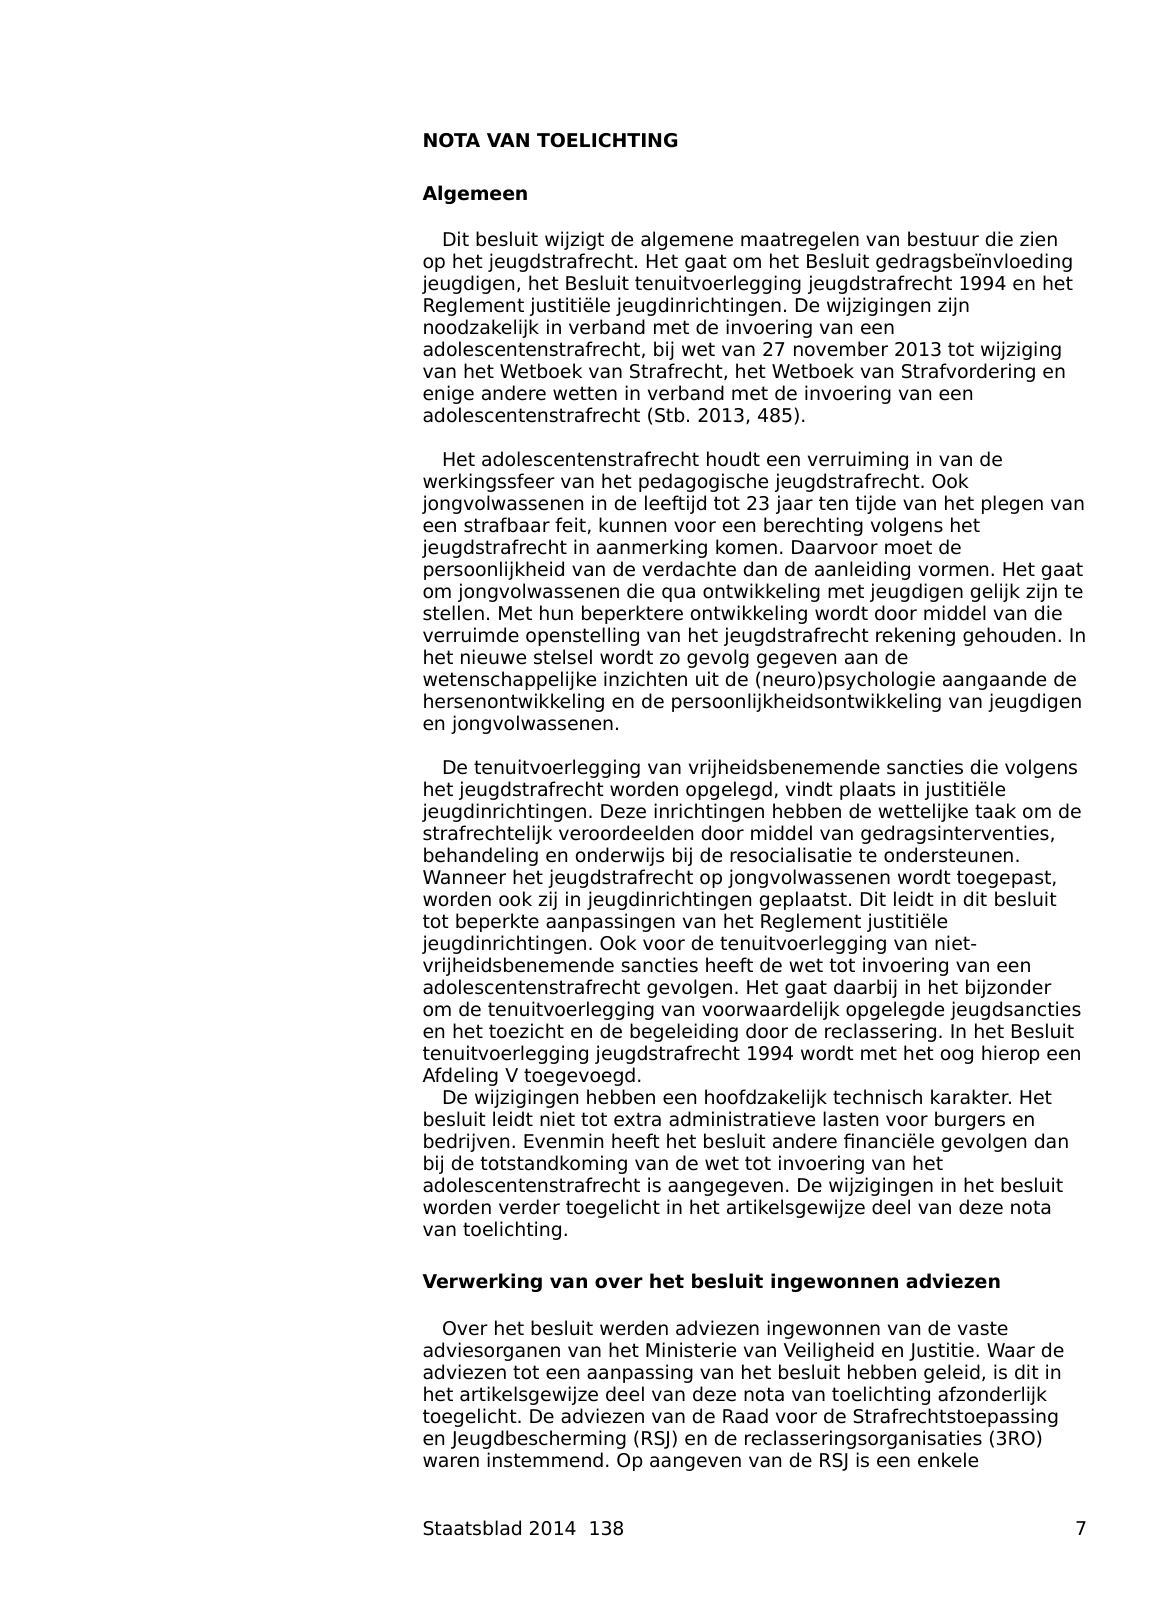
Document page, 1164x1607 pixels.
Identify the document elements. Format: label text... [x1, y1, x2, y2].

text Over het besluit werden adviezen ingewonnen van de vaste adviesorganen van het Ministerie van Veiligheid en Justitie. Waar de adviezen tot een aanpassing van het besluit hebben geleid, is dit in het artikelsgewijze deel van deze nota van toelichting afzonderlijk toegelicht. De adviezen van de Raad voor de Strafrechtstoepassing en Jeugdbescherming (RSJ) en de reclasseringsorganisaties (3RO) waren instemmend. Op aangeven van de RSJ is een enkele [422, 1318, 1087, 1472]
subtitle Algemeen [422, 182, 1087, 204]
subtitle Verwerking van over het besluit ingewonnen adviezen [422, 1271, 1087, 1293]
text De wijzigingen hebben een hoofdzakelijk technisch karakter. Het besluit leidt niet tot extra administratieve lasten voor burgers en bedrijven. Evenmin heeft het besluit andere financiële gevolgen dan bij de totstandkoming van de wet tot invoering van het adolescentenstrafrecht is aangegeven. De wijzigingen in het besluit worden verder toegelicht in het artikelsgewijze deel van deze nota van toelichting. [422, 1087, 1087, 1241]
text Dit besluit wijzigt de algemene maatregelen van bestuur die zien op het jeugdstrafrecht. Het gaat om het Besluit gedragsbeïnvloeding jeugdigen, het Besluit tenuitvoerlegging jeugdstrafrecht 1994 en het Reglement justitiële jeugdinrichtingen. De wijzigingen zijn noodzakelijk in verband met de invoering van een adolescentenstrafrecht, bij wet van 27 november 2013 tot wijziging van het Wetboek van Strafrecht, het Wetboek van Strafvordering en enige andere wetten in verband met de invoering van een adolescentenstrafrecht (Stb. 2013, 485). [422, 229, 1087, 427]
subtitle NOTA VAN TOELICHTING [422, 130, 1087, 152]
text Het adolescentenstrafrecht houdt een verruiming in van de werkingssfeer van het pedagogische jeugdstrafrecht. Ook jongvolwassenen in de leeftijd tot 23 jaar ten tijde van het plegen van een strafbaar feit, kunnen voor een berechting volgens het jeugdstrafrecht in aanmerking komen. Daarvoor moet de persoonlijkheid van de verdachte dan de aanleiding vormen. Het gaat om jongvolwassenen die qua ontwikkeling met jeugdigen gelijk zijn te stellen. Met hun beperktere ontwikkeling wordt door middel van die verruimde openstelling van het jeugdstrafrecht rekening gehouden. In het nieuwe stelsel wordt zo gevolg gegeven aan de wetenschappelijke inzichten uit de (neuro)psychologie aangaande de hersenontwikkeling en de persoonlijkheidsontwikkeling van jeugdigen en jongvolwassenen. [422, 449, 1087, 735]
text De tenuitvoerlegging van vrijheidsbenemende sancties die volgens het jeugdstrafrecht worden opgelegd, vindt plaats in justitiële jeugdinrichtingen. Deze inrichtingen hebben de wettelijke taak om de strafrechtelijk veroordeelden door middel van gedragsinterventies, behandeling en onderwijs bij de resocialisatie te ondersteunen. Wanneer het jeugdstrafrecht op jongvolwassenen wordt toegepast, worden ook zij in jeugdinrichtingen geplaatst. Dit leidt in dit besluit tot beperkte aanpassingen van het Reglement justitiële jeugdinrichtingen. Ook voor de tenuitvoerlegging van niet-vrijheidsbenemende sancties heeft de wet tot invoering van een adolescentenstrafrecht gevolgen. Het gaat daarbij in het bijzonder om de tenuitvoerlegging van voorwaardelijk opgelegde jeugdsancties en het toezicht en de begeleiding door de reclassering. In het Besluit tenuitvoerlegging jeugdstrafrecht 1994 wordt met het oog hierop een Afdeling V toegevoegd. [422, 757, 1087, 1087]
